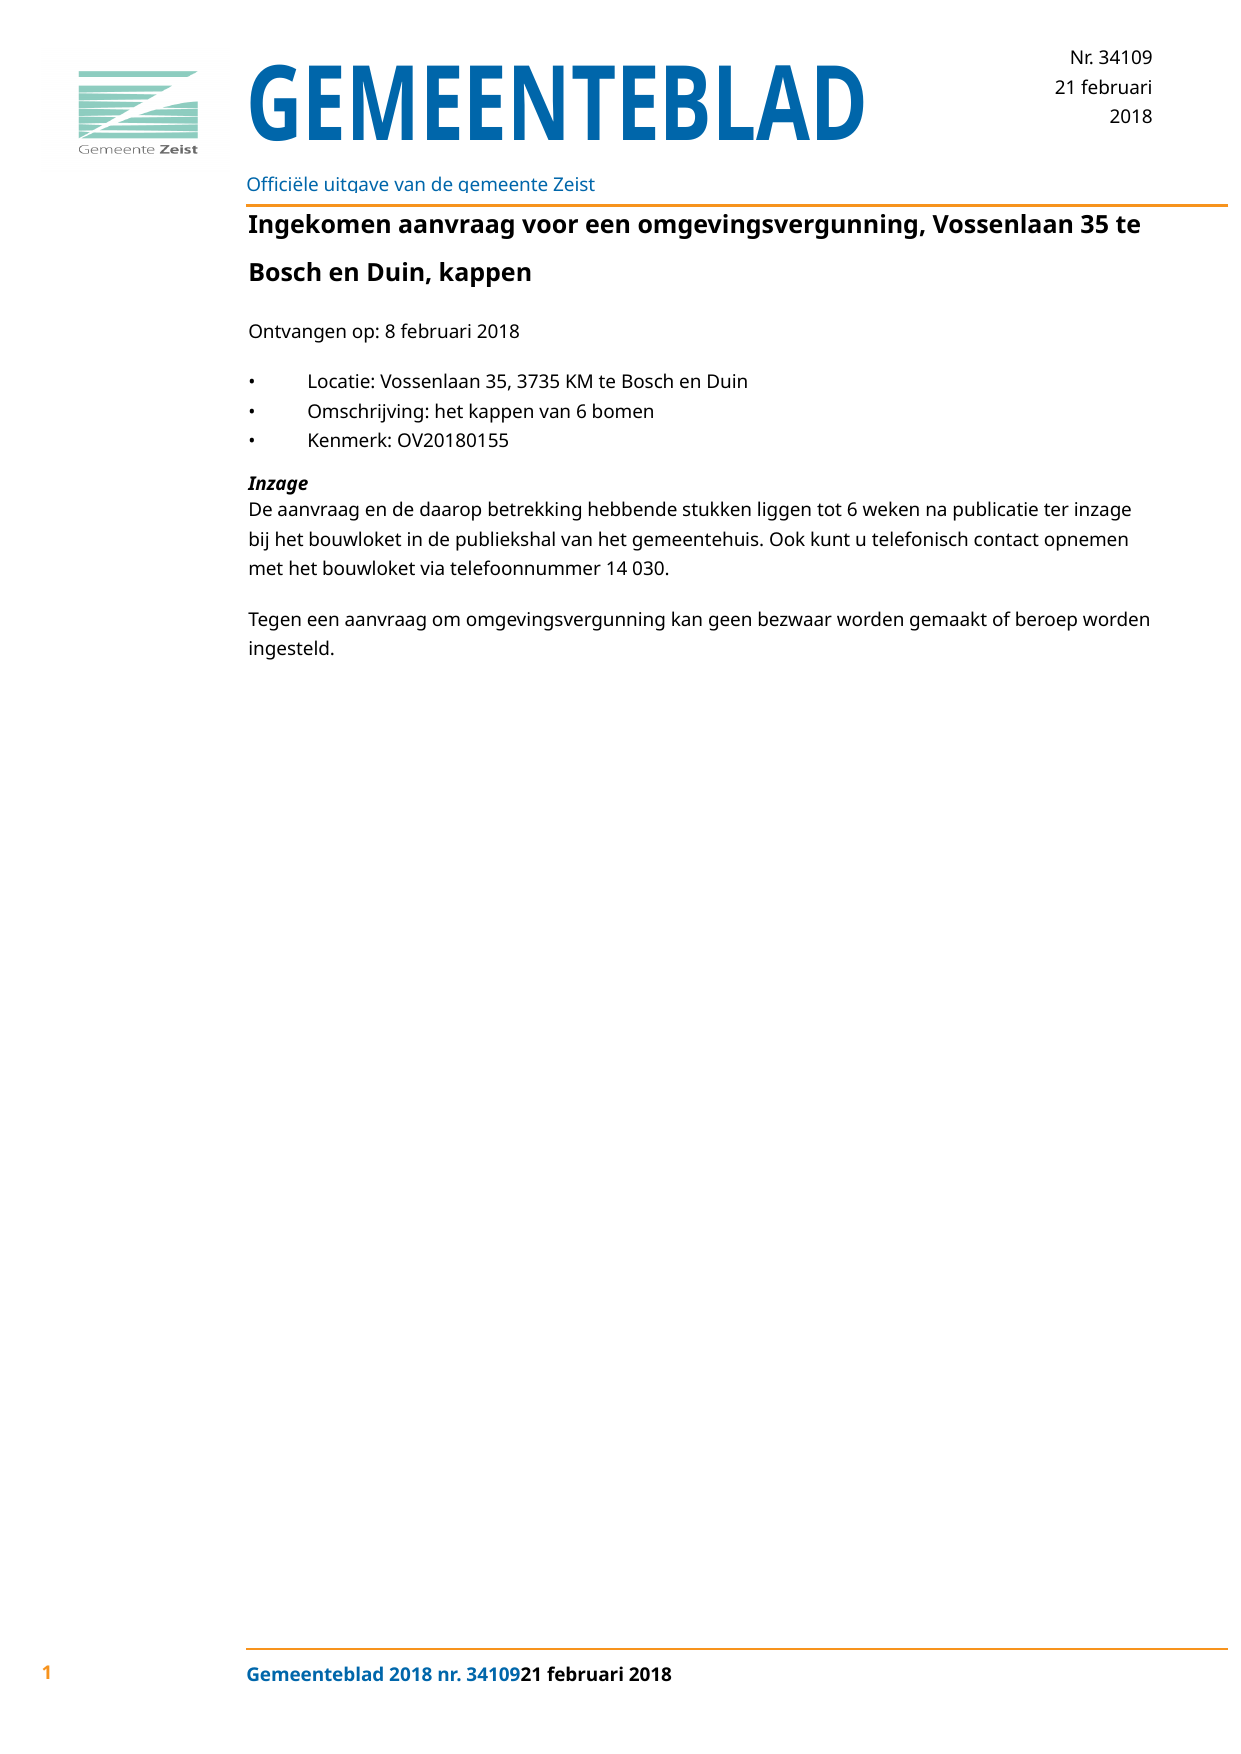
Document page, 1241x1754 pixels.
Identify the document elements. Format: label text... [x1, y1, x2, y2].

list Omschrijving: het kappen van 6 bomen [248, 398, 1152, 424]
list Kenmerk: OV20180155 [248, 427, 1152, 453]
text Tegen een aanvraag om omgevingsvergunning kan geen bezwaar worden gemaakt of beroep worden ingesteld. [248, 606, 1152, 661]
text Inzage [248, 471, 1152, 496]
text De aanvraag en de daarop betrekking hebbende stukken liggen tot 6 weken na publicatie ter inzage bij het bouwloket in de publiekshal van het gemeentehuis. Ook kunt u telefonisch contact opnemen met het bouwloket via telefoonnummer 14 030. [248, 496, 1152, 581]
text Ontvangen op: 8 februari 2018 [248, 318, 1152, 344]
list Locatie: Vossenlaan 35, 3735 KM te Bosch en Duin [248, 368, 1152, 394]
text Ingekomen aanvraag voor een omgevingsvergunning, Vossenlaan 35 te Bosch en Duin, kappen [248, 207, 1152, 288]
picture [41, 47, 231, 172]
